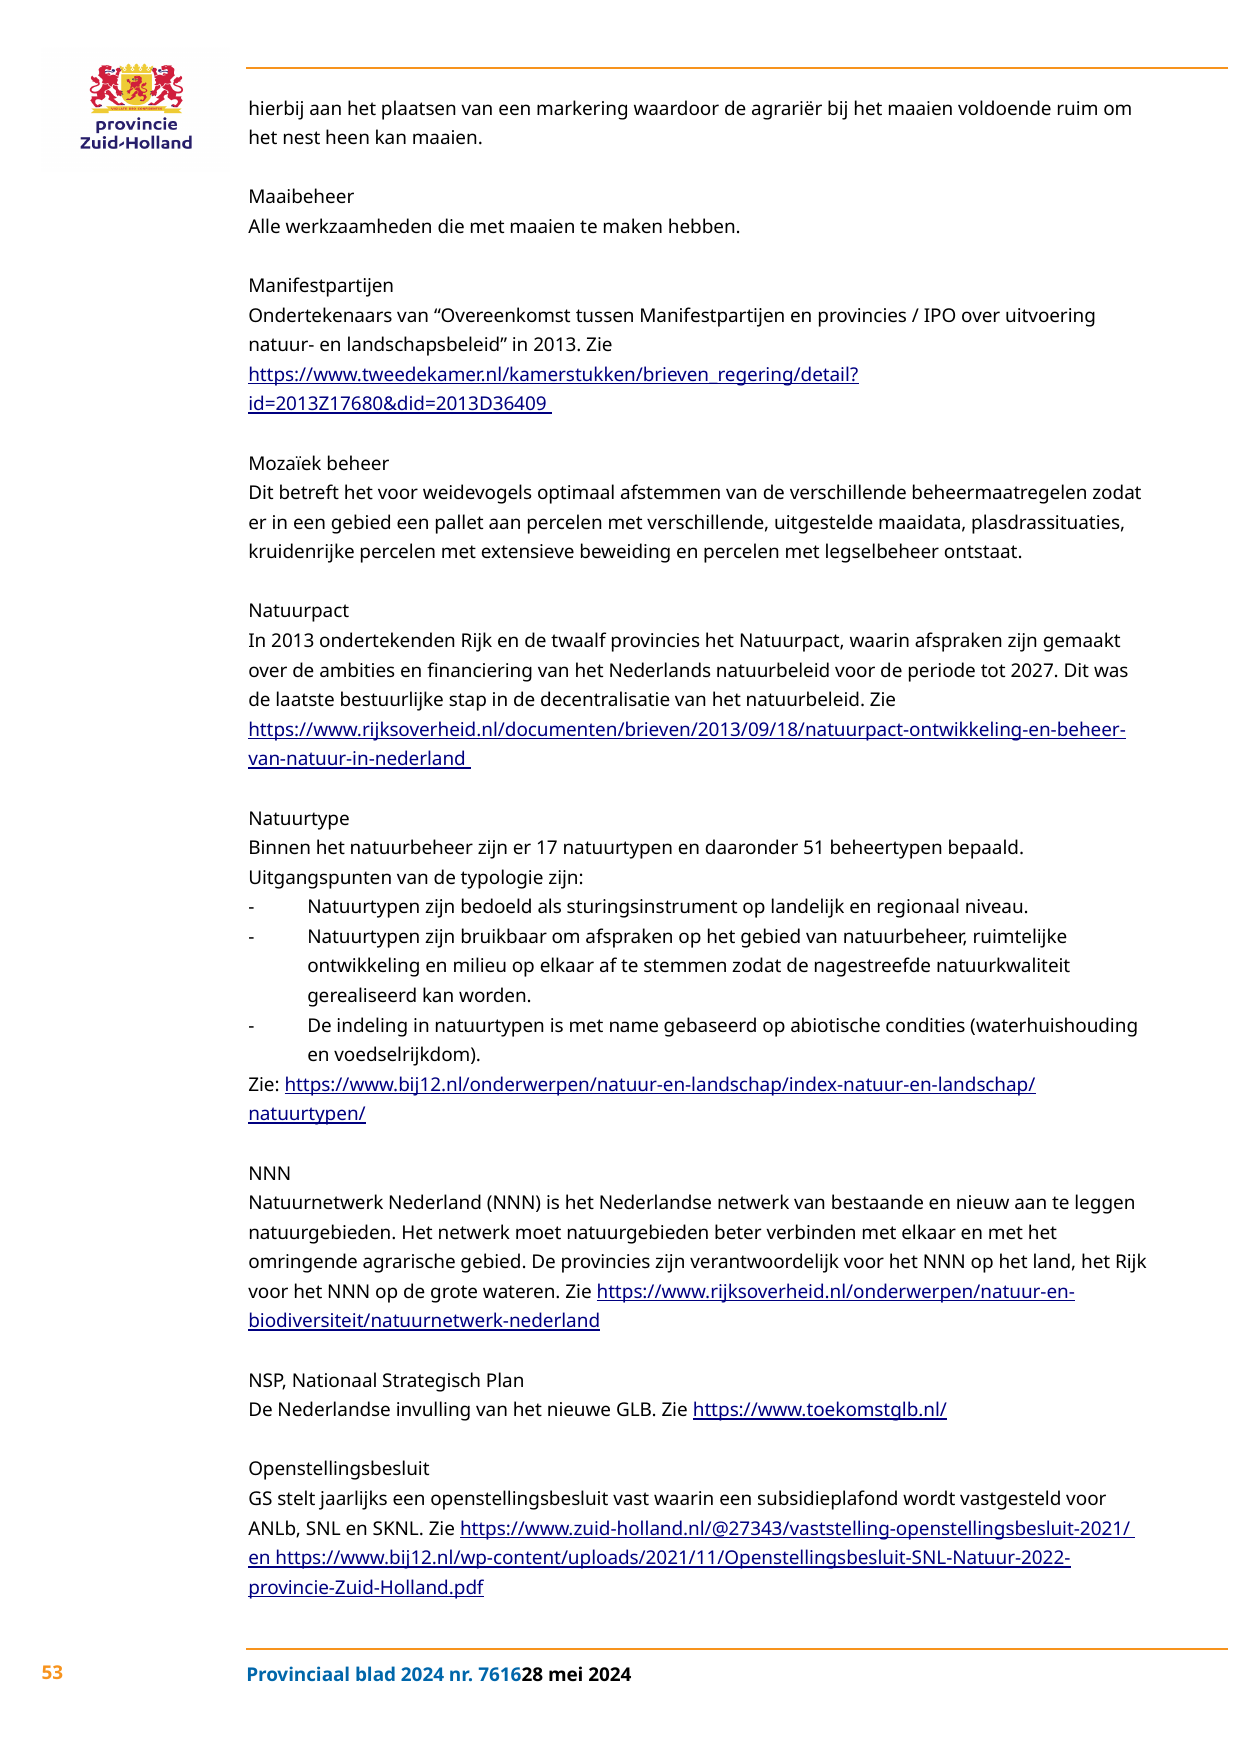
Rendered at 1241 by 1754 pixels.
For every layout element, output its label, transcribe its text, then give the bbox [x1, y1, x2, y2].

text Binnen het natuurbeheer zijn er 17 natuurtypen en daaronder 51 beheertypen bepaald. Uitgangspunten van de typologie zijn: [248, 834, 1152, 890]
list Natuurtypen zijn bruikbaar om afspraken op het gebied van natuurbeheer, ruimtelijke ontwikkeling en milieu op elkaar af te stemmen zodat de nagestreefde natuurkwaliteit gerealiseerd kan worden. [248, 923, 1152, 1008]
text Natuurtype [248, 805, 1152, 831]
text Mozaïek beheer [248, 450, 1152, 476]
list De indeling in natuurtypen is met name gebaseerd op abiotische condities (waterhuishouding en voedselrijkdom). [248, 1012, 1152, 1067]
text GS stelt jaarlijks een openstellingsbesluit vast waarin een subsidieplafond wordt vastgesteld voor ANLb, SNL en SKNL. Zie https://www.zuid-holland.nl/@27343/vaststelling-openstellingsbesluit-2021/ en https://www.bij12.nl/wp-content/uploads/2021/11/Openstellingsbesluit-SNL-Natuur-2022-provincie-Zuid-Holland.pdf [248, 1485, 1152, 1600]
text Dit betreft het voor weidevogels optimaal afstemmen van de verschillende beheermaatregelen zodat er in een gebied een pallet aan percelen met verschillende, uitgestelde maaidata, plasdrassituaties, kruidenrijke percelen met extensieve beweiding en percelen met legselbeheer ontstaat. [248, 479, 1152, 564]
text De Nederlandse invulling van het nieuwe GLB. Zie https://www.toekomstglb.nl/ [248, 1396, 1152, 1422]
text Manifestpartijen [248, 272, 1152, 298]
text Natuurnetwerk Nederland (NNN) is het Nederlandse netwerk van bestaande en nieuw aan te leggen natuurgebieden. Het netwerk moet natuurgebieden beter verbinden met elkaar en met het omringende agrarische gebied. De provincies zijn verantwoordelijk voor het NNN op het land, het Rijk voor het NNN op de grote wateren. Zie https://www.rijksoverheid.nl/onderwerpen/natuur-en-biodiversiteit/natuurnetwerk-nederland [248, 1189, 1152, 1333]
text Openstellingsbesluit [248, 1456, 1152, 1481]
list Natuurtypen zijn bedoeld als sturingsinstrument op landelijk en regionaal niveau. [248, 893, 1152, 919]
text Alle werkzaamheden die met maaien te maken hebben. [248, 213, 1152, 239]
text Maaibeheer [248, 183, 1152, 209]
text Ondertekenaars van “Overeenkomst tussen Manifestpartijen en provincies / IPO over uitvoering natuur- en landschapsbeleid” in 2013. Zie https://www.tweedekamer.nl/kamerstukken/brieven_regering/detail?id=2013Z17680&did=2013D36409 [248, 302, 1152, 416]
text NSP, Nationaal Strategisch Plan [248, 1367, 1152, 1393]
text In 2013 ondertekenden Rijk en de twaalf provincies het Natuurpact, waarin afspraken zijn gemaakt over de ambities en financiering van het Nederlands natuurbeleid voor de periode tot 2027. Dit was de laatste bestuurlijke stap in de decentralisatie van het natuurbeleid. Zie https://www.rijksoverheid.nl/documenten/brieven/2013/09/18/natuurpact-ontwikkeling-en-beheer-van-natuur-in-nederland [248, 627, 1152, 771]
text Natuurpact [248, 598, 1152, 623]
text hierbij aan het plaatsen van een markering waardoor de agrariër bij het maaien voldoende ruim om het nest heen kan maaien. [248, 95, 1152, 150]
picture [41, 47, 231, 172]
text Zie: https://www.bij12.nl/onderwerpen/natuur-en-landschap/index-natuur-en-landschap/natuurtypen/ [248, 1071, 1152, 1126]
text NNN [248, 1160, 1152, 1186]
